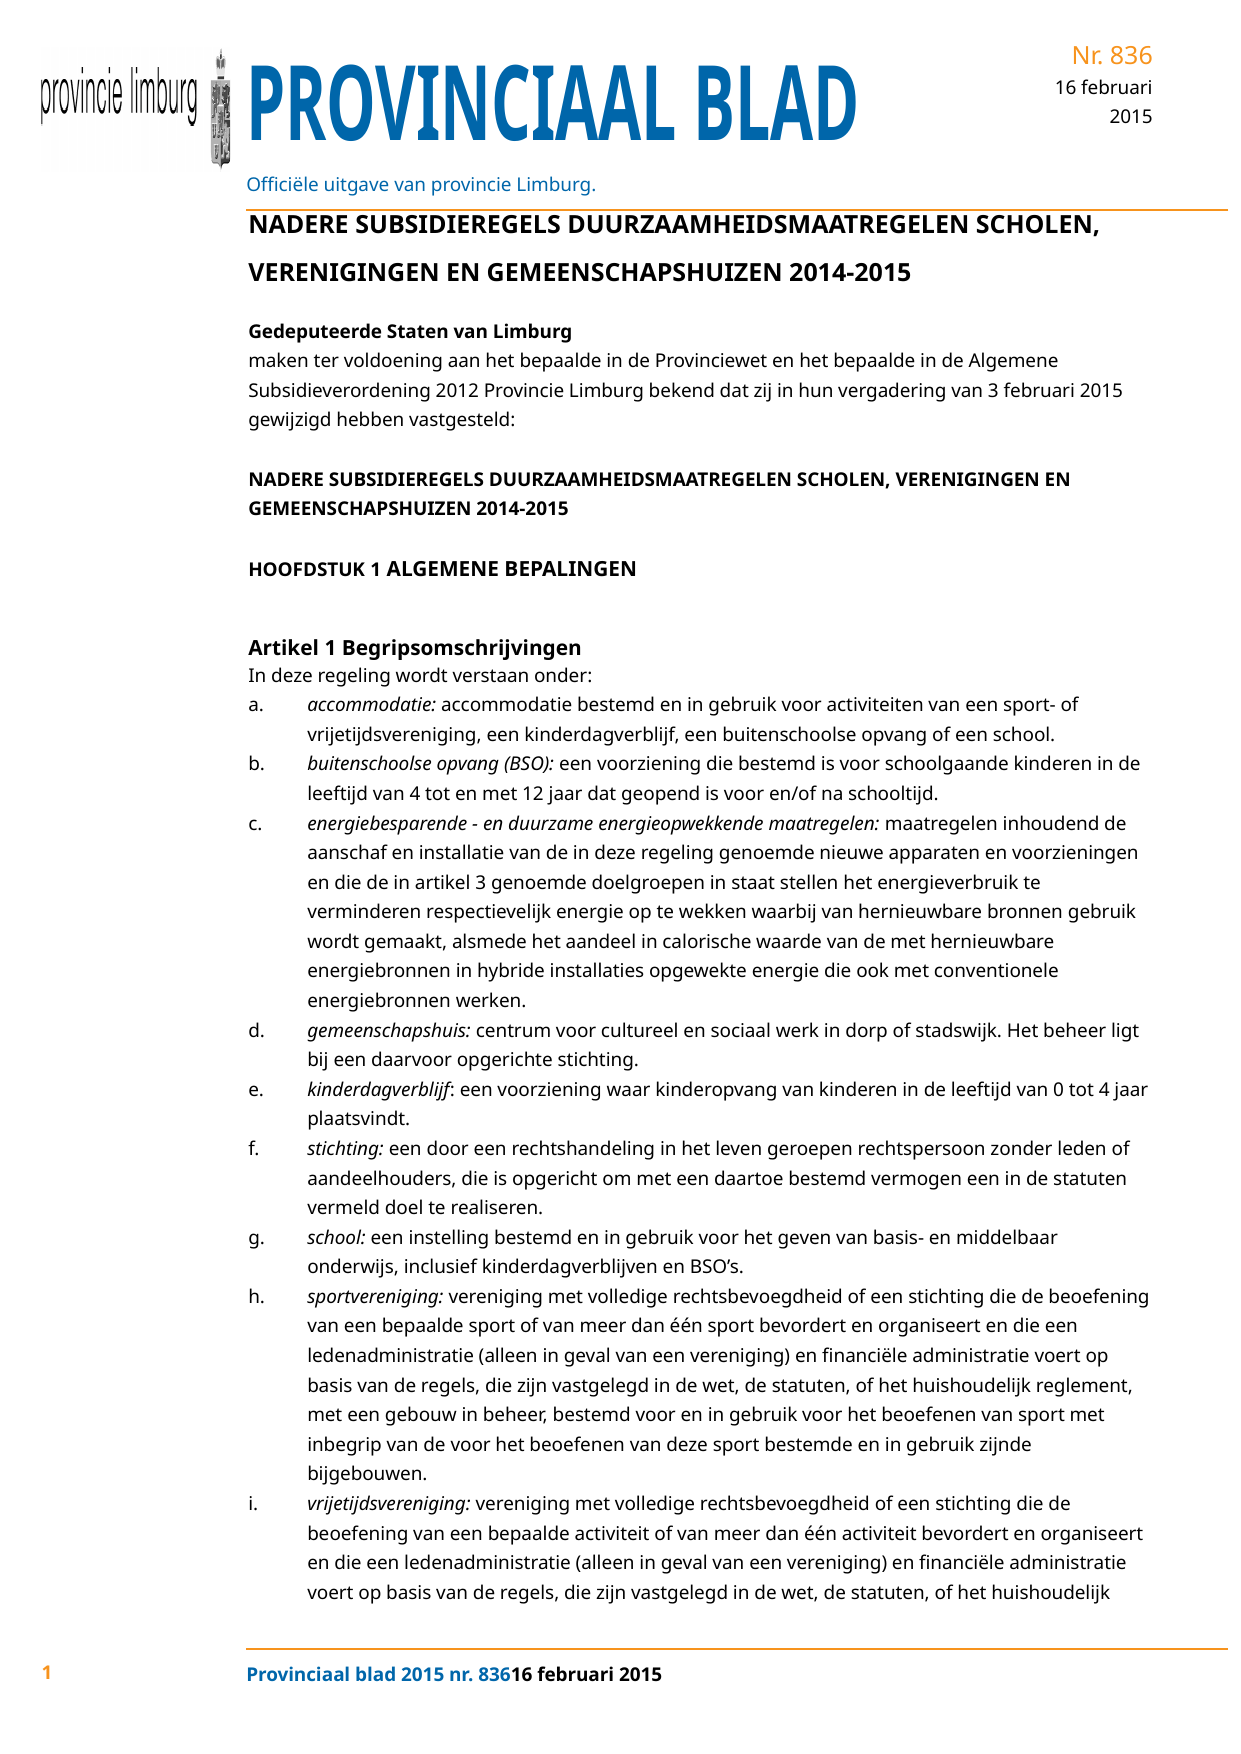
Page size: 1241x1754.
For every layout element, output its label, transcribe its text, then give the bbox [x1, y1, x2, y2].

list gemeenschapshuis: centrum voor cultureel en sociaal werk in dorp of stadswijk. Het beheer ligt bij een daarvoor opgerichte stichting. [248, 1017, 1152, 1072]
list energiebesparende - en duurzame energieopwekkende maatregelen: maatregelen inhoudend de aanschaf en installatie van de in deze regeling genoemde nieuwe apparaten en voorzieningen en die de in artikel 3 genoemde doelgroepen in staat stellen het energieverbruik te verminderen respectievelijk energie op te wekken waarbij van hernieuwbare bronnen gebruik wordt gemaakt, alsmede het aandeel in calorische waarde van de met hernieuwbare energiebronnen in hybride installaties opgewekte energie die ook met conventionele energiebronnen werken. [248, 810, 1152, 1013]
text HOOFDSTUK 1 ALGEMENE BEPALINGEN [248, 554, 1152, 583]
picture [41, 47, 231, 172]
text Artikel 1 Begripsomschrijvingen [248, 633, 1152, 662]
list buitenschoolse opvang (BSO): een voorziening die bestemd is voor schoolgaande kinderen in de leeftijd van 4 tot en met 12 jaar dat geopend is voor en/of na schooltijd. [248, 751, 1152, 806]
text Gedeputeerde Staten van Limburg [248, 318, 1152, 344]
text NADERE SUBSIDIEREGELS DUURZAAMHEIDSMAATREGELEN SCHOLEN, VERENIGINGEN EN GEMEENSCHAPSHUIZEN 2014-2015 [248, 466, 1152, 521]
list sportvereniging: vereniging met volledige rechtsbevoegdheid of een stichting die de beoefening van een bepaalde sport of van meer dan één sport bevordert en organiseert en die een ledenadministratie (alleen in geval van een vereniging) en financiële administratie voert op basis van de regels, die zijn vastgelegd in de wet, de statuten, of het huishoudelijk reglement, met een gebouw in beheer, bestemd voor en in gebruik voor het beoefenen van sport met inbegrip van de voor het beoefenen van deze sport bestemde en in gebruik zijnde bijgebouwen. [248, 1283, 1152, 1486]
text NADERE SUBSIDIEREGELS DUURZAAMHEIDSMAATREGELEN SCHOLEN, VERENIGINGEN EN GEMEENSCHAPSHUIZEN 2014-2015 [248, 211, 1152, 288]
list stichting: een door een rechtshandeling in het leven geroepen rechtspersoon zonder leden of aandeelhouders, die is opgericht om met een daartoe bestemd vermogen een in de statuten vermeld doel te realiseren. [248, 1135, 1152, 1220]
list school: een instelling bestemd en in gebruik voor het geven van basis- en middelbaar onderwijs, inclusief kinderdagverblijven en BSO’s. [248, 1224, 1152, 1279]
text maken ter voldoening aan het bepaalde in de Provinciewet en het bepaalde in de Algemene Subsidieverordening 2012 Provincie Limburg bekend dat zij in hun vergadering van 3 februari 2015 gewijzigd hebben vastgesteld: [248, 347, 1152, 432]
list vrijetijdsvereniging: vereniging met volledige rechtsbevoegdheid of een stichting die de beoefening van een bepaalde activiteit of van meer dan één activiteit bevordert en organiseert en die een ledenadministratie (alleen in geval van een vereniging) en financiële administratie voert op basis van de regels, die zijn vastgelegd in de wet, de statuten, of het huishoudelijk [248, 1490, 1152, 1605]
text In deze regeling wordt verstaan onder: [248, 662, 1152, 688]
list kinderdagverblijf: een voorziening waar kinderopvang van kinderen in de leeftijd van 0 tot 4 jaar plaatsvindt. [248, 1076, 1152, 1131]
list accommodatie: accommodatie bestemd en in gebruik voor activiteiten van een sport- of vrijetijdsvereniging, een kinderdagverblijf, een buitenschoolse opvang of een school. [248, 691, 1152, 747]
